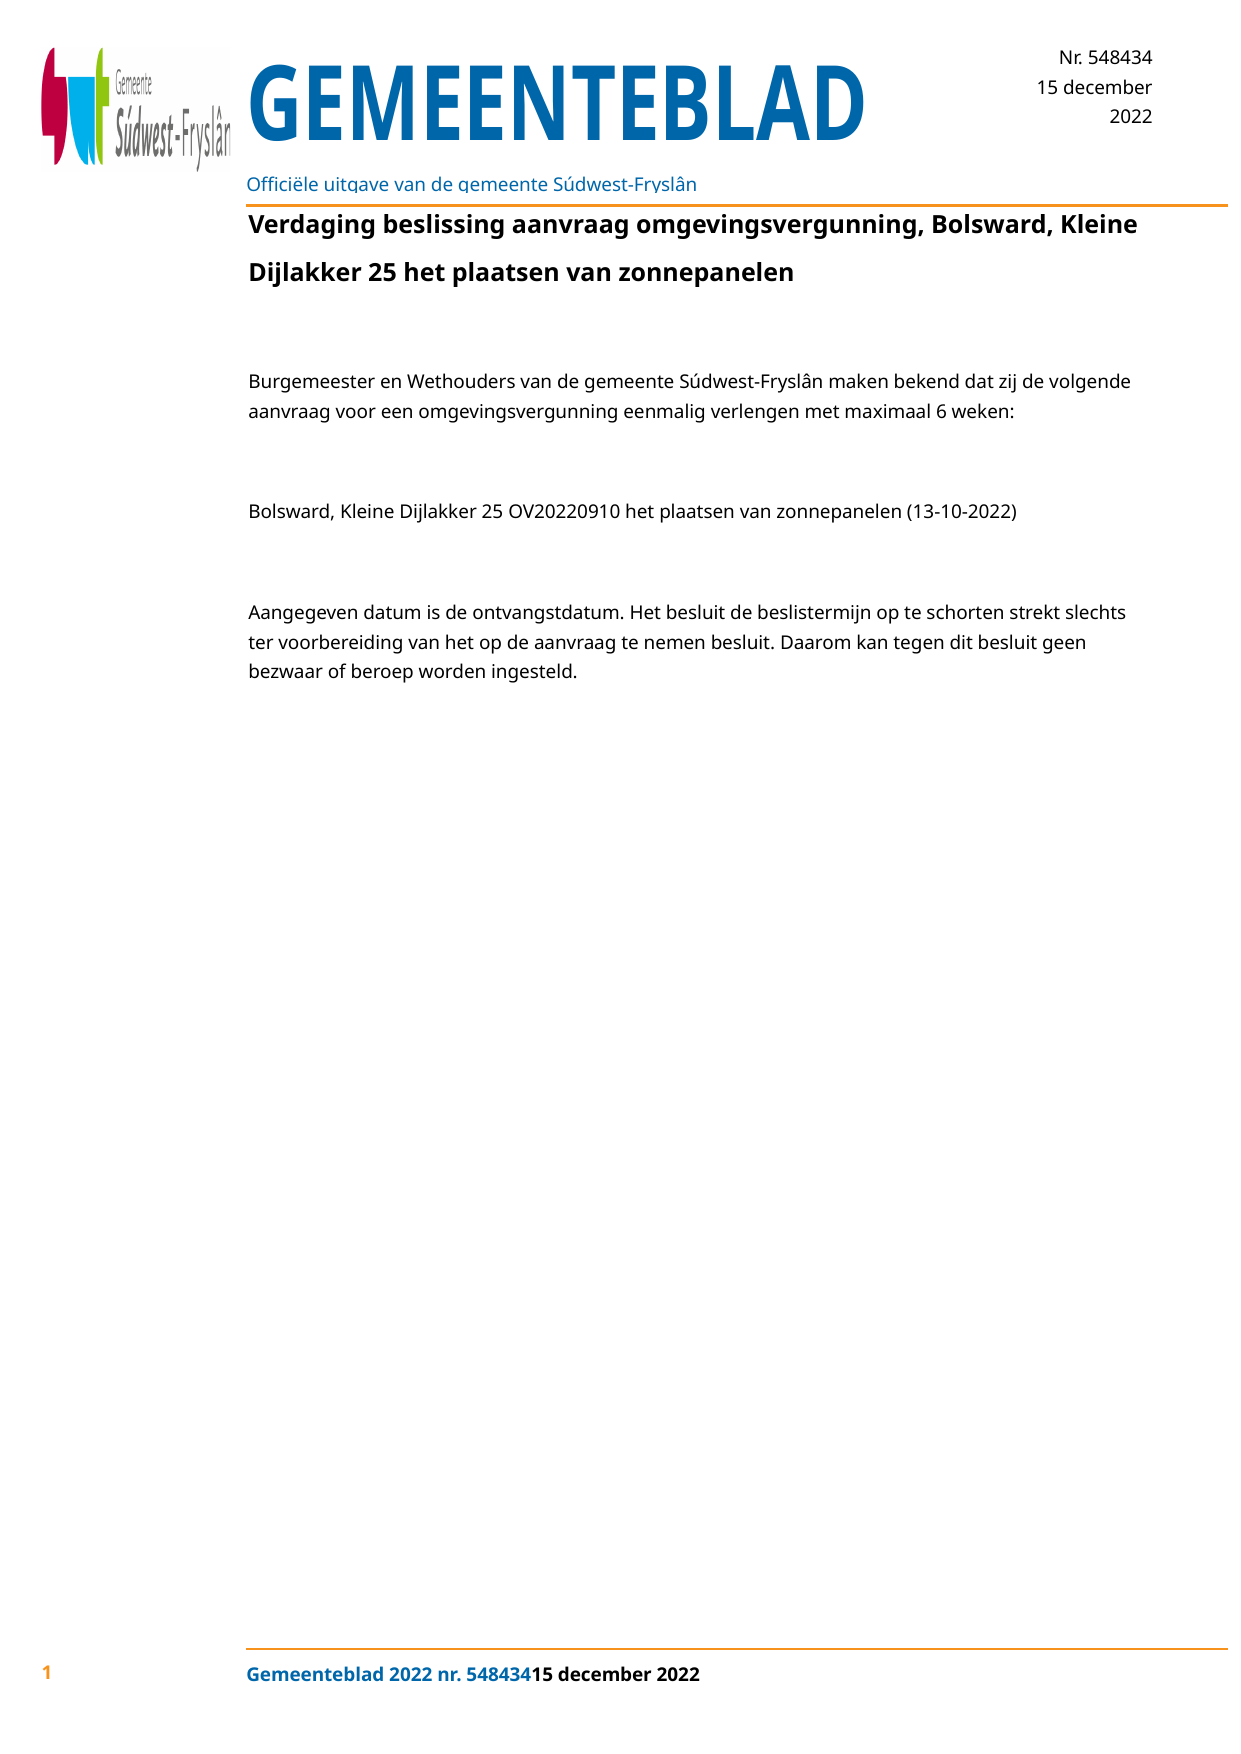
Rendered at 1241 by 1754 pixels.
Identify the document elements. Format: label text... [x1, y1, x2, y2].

picture [41, 47, 231, 172]
text Aangegeven datum is de ontvangstdatum. Het besluit de beslistermijn op te schorten strekt slechts ter voorbereiding van het op de aanvraag te nemen besluit. Daarom kan tegen dit besluit geen bezwaar of beroep worden ingesteld. [248, 599, 1152, 684]
text Bolsward, Kleine Dijlakker 25 OV20220910 het plaatsen van zonnepanelen (13-10-2022) [248, 499, 1152, 524]
text Verdaging beslissing aanvraag omgevingsvergunning, Bolsward, Kleine Dijlakker 25 het plaatsen van zonnepanelen [248, 207, 1152, 288]
text Burgemeester en Wethouders van de gemeente Súdwest-Fryslân maken bekend dat zij de volgende aanvraag voor een omgevingsvergunning eenmalig verlengen met maximaal 6 weken: [248, 368, 1152, 424]
